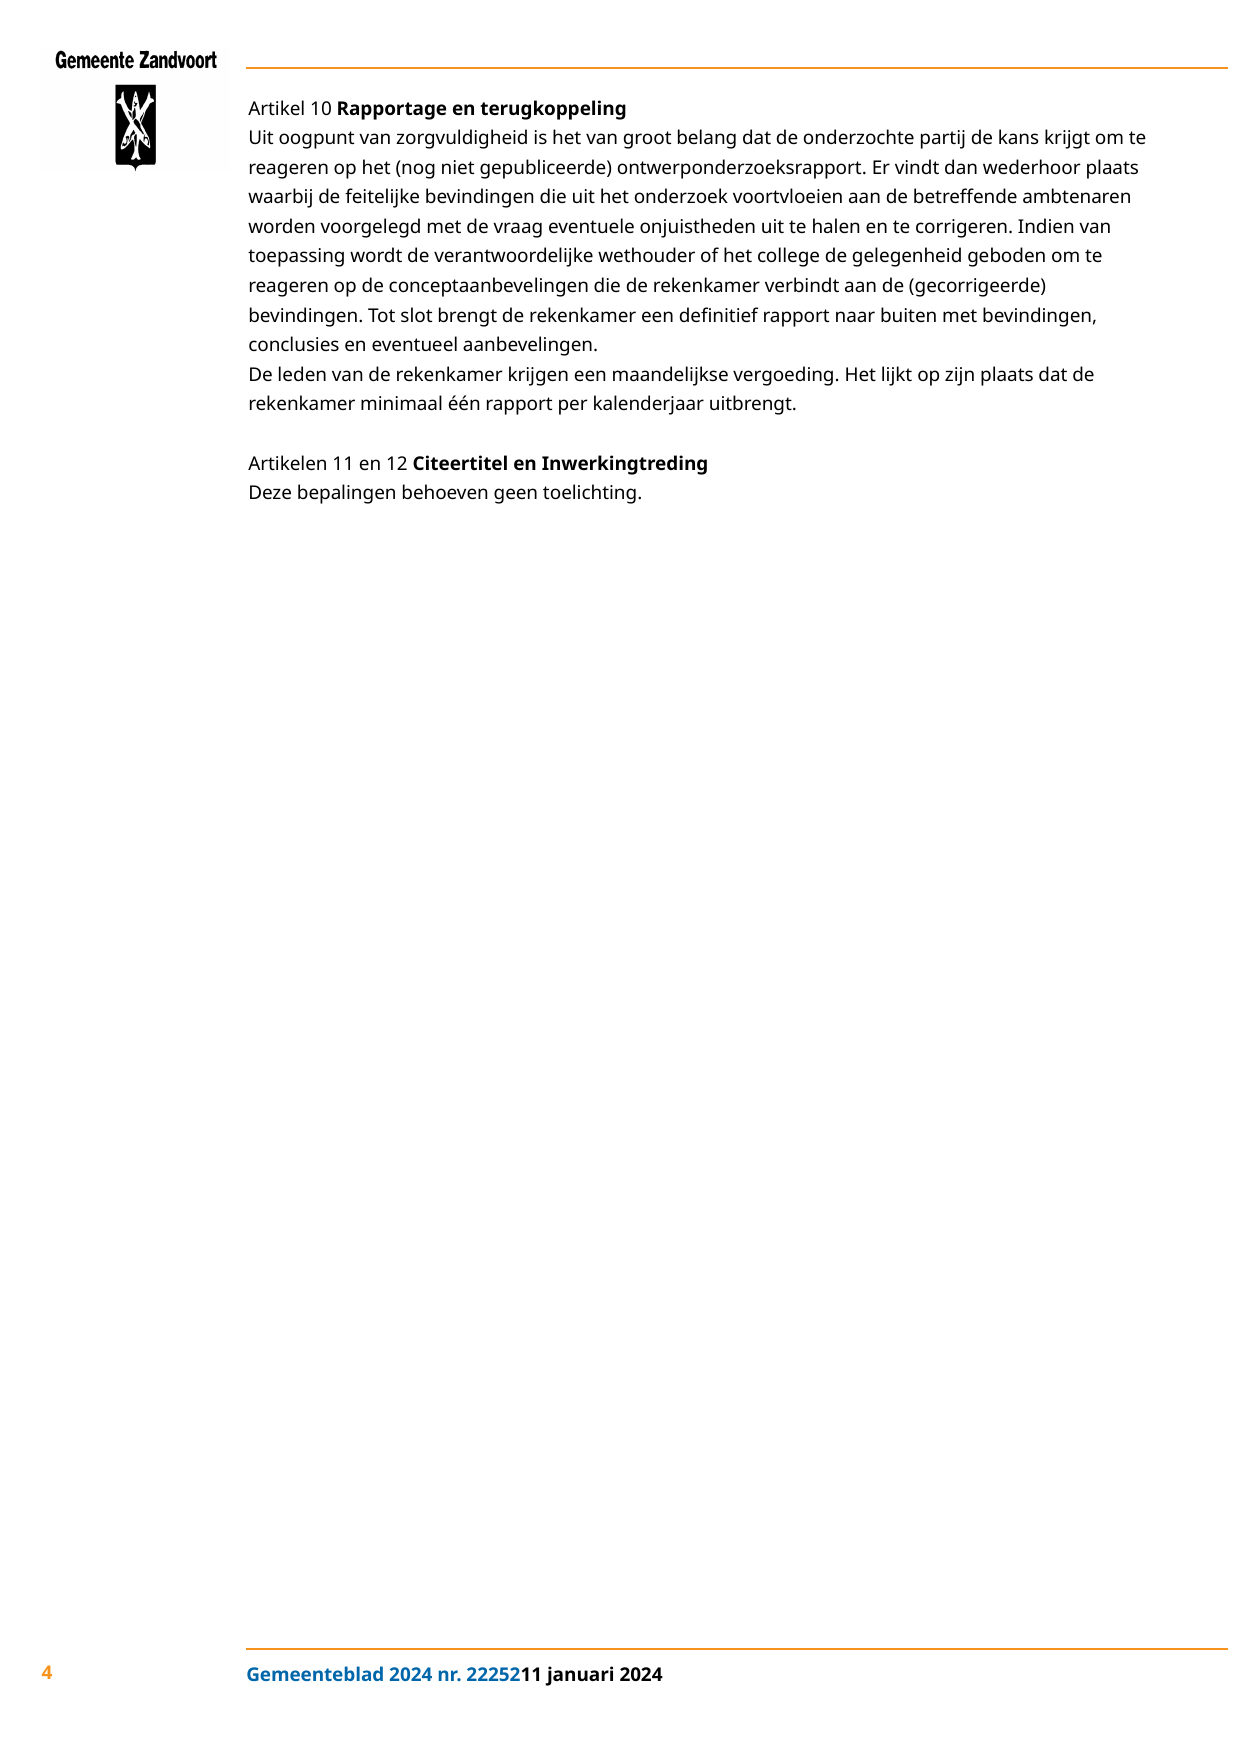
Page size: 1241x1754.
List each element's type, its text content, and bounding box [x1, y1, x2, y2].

text Uit oogpunt van zorgvuldigheid is het van groot belang dat de onderzochte partij de kans krijgt om te reageren op het (nog niet gepubliceerde) ontwerponderzoeksrapport. Er vindt dan wederhoor plaats waarbij de feitelijke bevindingen die uit het onderzoek voortvloeien aan de betreffende ambtenaren worden voorgelegd met de vraag eventuele onjuistheden uit te halen en te corrigeren. Indien van toepassing wordt de verantwoordelijke wethouder of het college de gelegenheid geboden om te reageren op de conceptaanbevelingen die de rekenkamer verbindt aan de (gecorrigeerde) bevindingen. Tot slot brengt de rekenkamer een definitief rapport naar buiten met bevindingen, conclusies en eventueel aanbevelingen. [248, 124, 1152, 357]
text De leden van de rekenkamer krijgen een maandelijkse vergoeding. Het lijkt op zijn plaats dat de rekenkamer minimaal één rapport per kalenderjaar uitbrengt. [248, 361, 1152, 416]
picture [41, 47, 231, 172]
text Artikel 10 Rapportage en terugkoppeling [248, 95, 1152, 121]
text Artikelen 11 en 12 Citeertitel en Inwerkingtreding [248, 450, 1152, 476]
text Deze bepalingen behoeven geen toelichting. [248, 479, 1152, 505]
